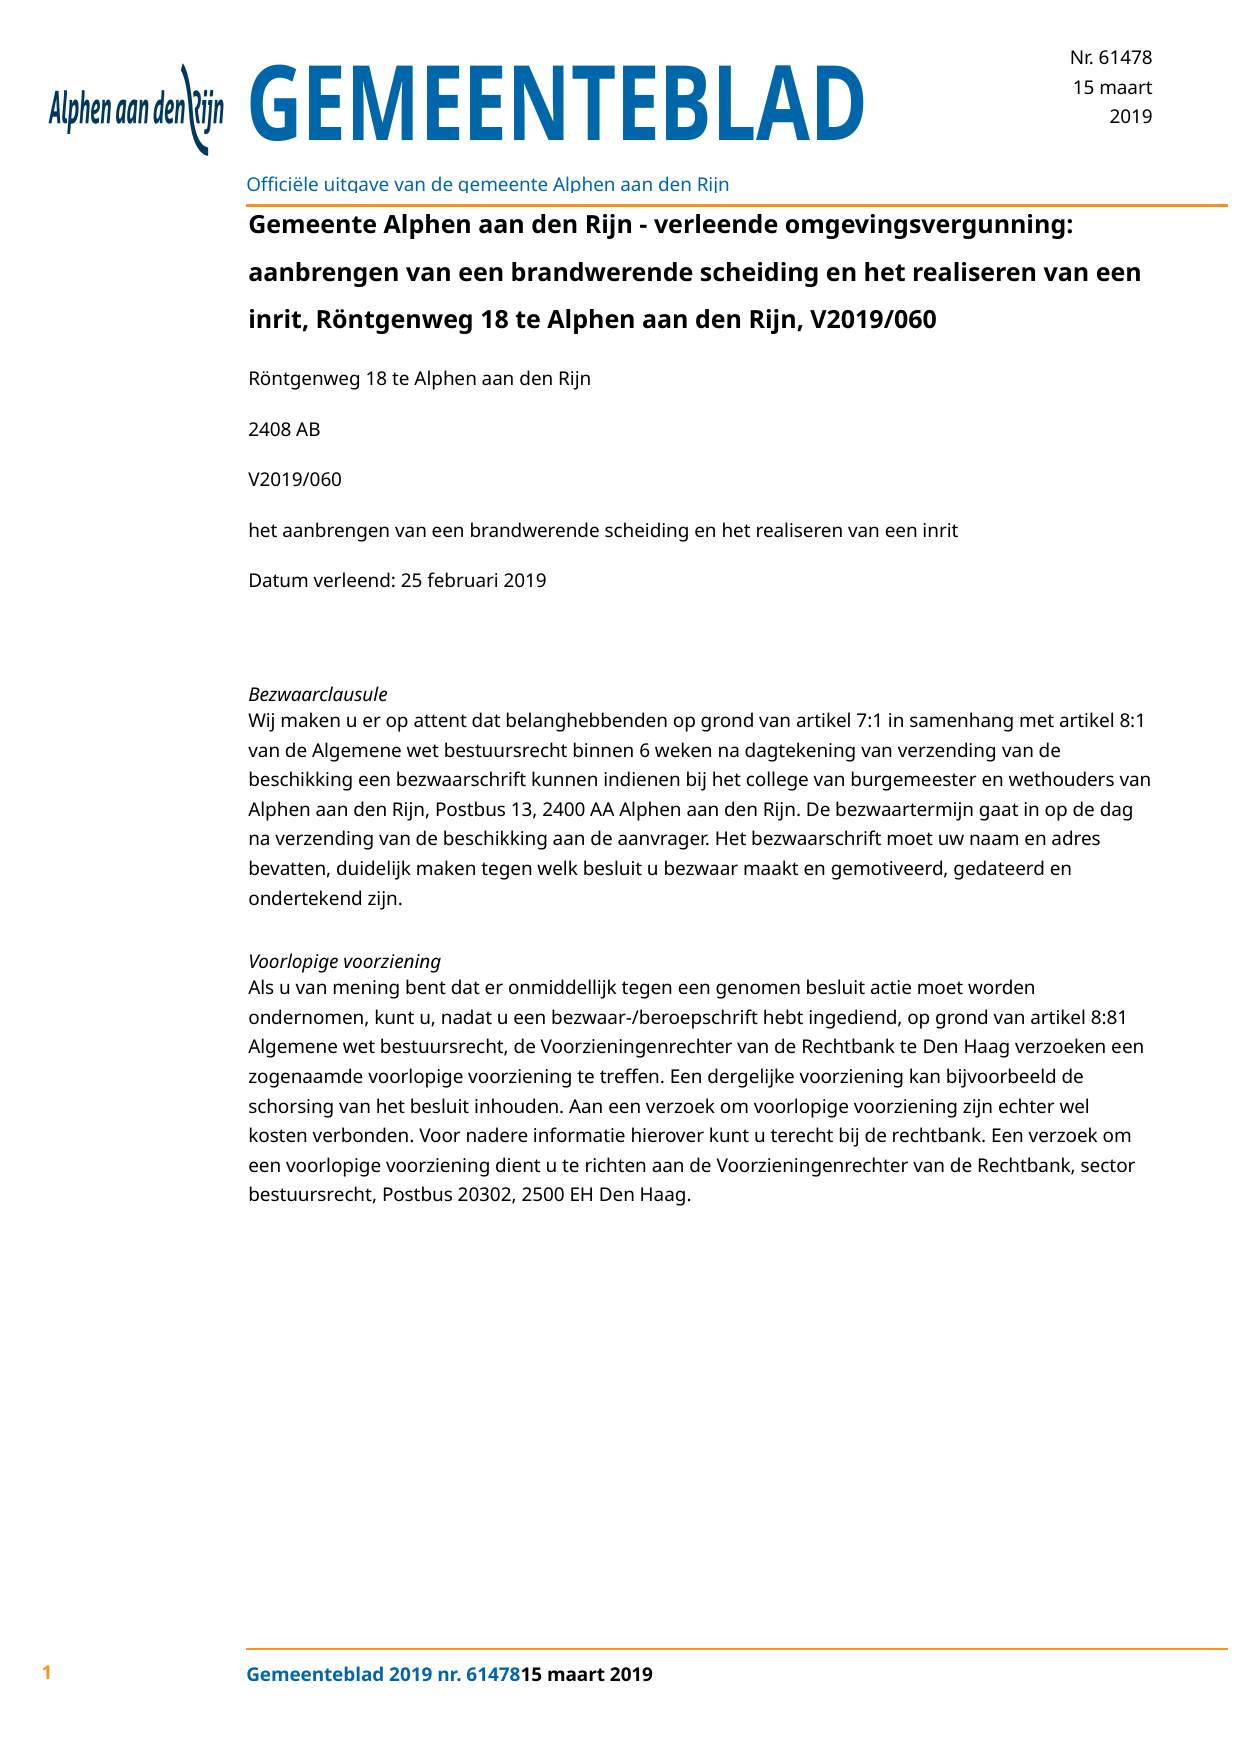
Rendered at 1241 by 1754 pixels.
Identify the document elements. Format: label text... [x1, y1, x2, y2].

text V2019/060 [248, 466, 1152, 492]
text Wij maken u er op attent dat belanghebbenden op grond van artikel 7:1 in samenhang met artikel 8:1 van de Algemene wet bestuursrecht binnen 6 weken na dagtekening van verzending van de beschikking een bezwaarschrift kunnen indienen bij het college van burgemeester en wethouders van Alphen aan den Rijn, Postbus 13, 2400 AA Alphen aan den Rijn. De bezwaartermijn gaat in op de dag na verzending van de beschikking aan de aanvrager. Het bezwaarschrift moet uw naam en adres bevatten, duidelijk maken tegen welk besluit u bezwaar maakt en gemotiveerd, gedateerd en ondertekend zijn. [248, 707, 1152, 911]
text 2408 AB [248, 416, 1152, 442]
text Als u van mening bent dat er onmiddellijk tegen een genomen besluit actie moet worden ondernomen, kunt u, nadat u een bezwaar-/beroepschrift hebt ingediend, op grond van artikel 8:81 Algemene wet bestuursrecht, de Voorzieningenrechter van de Rechtbank te Den Haag verzoeken een zogenaamde voorlopige voorziening te treffen. Een dergelijke voorziening kan bijvoorbeeld de schorsing van het besluit inhouden. Aan een verzoek om voorlopige voorziening zijn echter wel kosten verbonden. Voor nadere informatie hierover kunt u terecht bij de rechtbank. Een verzoek om een voorlopige voorziening dient u te richten aan de Voorzieningenrechter van de Rechtbank, sector bestuursrecht, Postbus 20302, 2500 EH Den Haag. [248, 974, 1152, 1207]
text Röntgenweg 18 te Alphen aan den Rijn [248, 366, 1152, 391]
text het aanbrengen van een brandwerende scheiding en het realiseren van een inrit [248, 517, 1152, 542]
picture [41, 47, 231, 172]
text Gemeente Alphen aan den Rijn - verleende omgevingsvergunning: aanbrengen van een brandwerende scheiding en het realiseren van een inrit, Röntgenweg 18 te Alphen aan den Rijn, V2019/060 [248, 207, 1152, 336]
text Voorlopige voorziening [248, 949, 1152, 974]
text Datum verleend: 25 februari 2019 [248, 567, 1152, 593]
text Bezwaarclausule [248, 682, 1152, 707]
